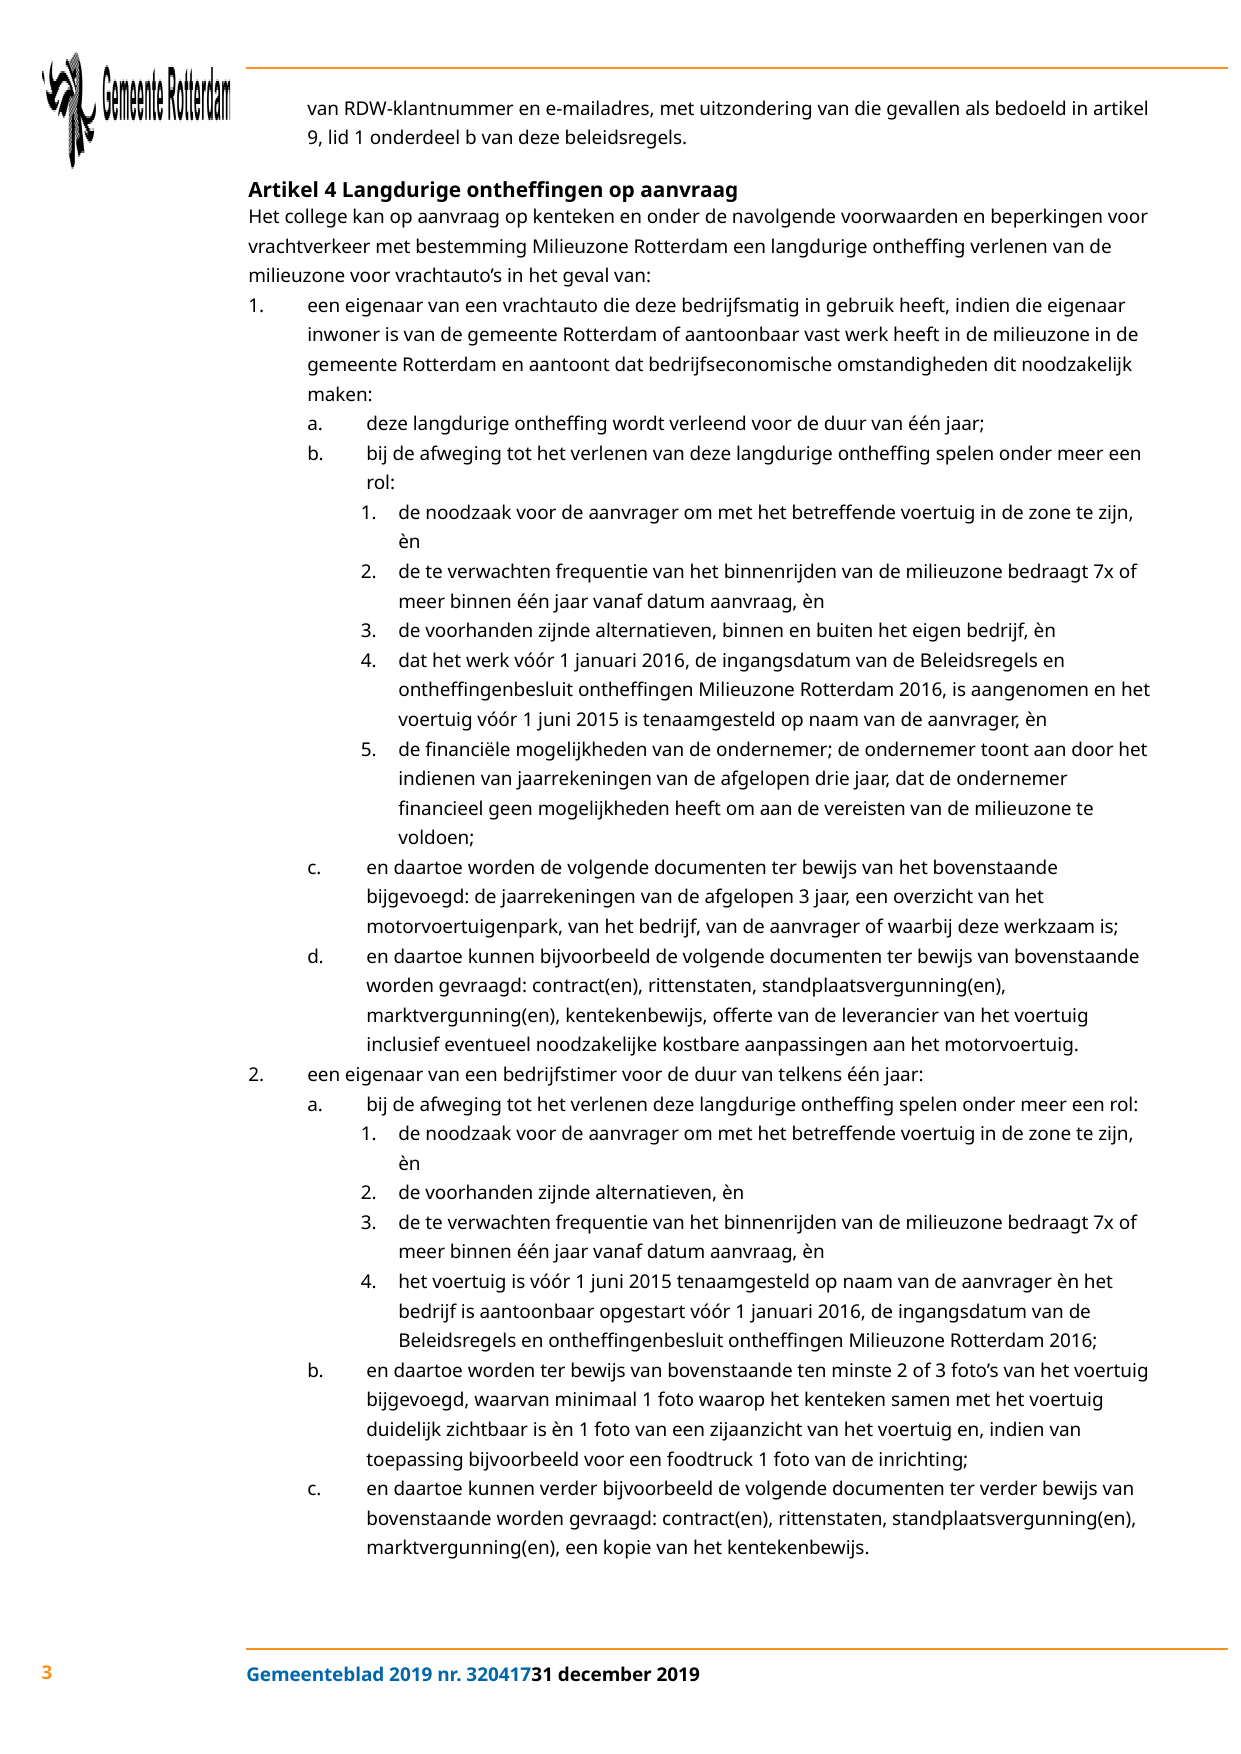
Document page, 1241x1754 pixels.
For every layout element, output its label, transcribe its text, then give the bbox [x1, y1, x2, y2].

list en daartoe kunnen verder bijvoorbeeld de volgende documenten ter verder bewijs van bovenstaande worden gevraagd: contract(en), rittenstaten, standplaatsvergunning(en), marktvergunning(en), een kopie van het kentekenbewijs. [307, 1475, 1152, 1560]
list een eigenaar van een vrachtauto die deze bedrijfsmatig in gebruik heeft, indien die eigenaar inwoner is van de gemeente Rotterdam of aantoonbaar vast werk heeft in de milieuzone in de gemeente Rotterdam en aantoont dat bedrijfseconomische omstandigheden dit noodzakelijk maken: [248, 292, 1152, 406]
list en daartoe worden ter bewijs van bovenstaande ten minste 2 of 3 foto’s van het voertuig bijgevoegd, waarvan minimaal 1 foto waarop het kenteken samen met het voertuig duidelijk zichtbaar is èn 1 foto van een zijaanzicht van het voertuig en, indien van toepassing bijvoorbeeld voor een foodtruck 1 foto van de inrichting; [307, 1357, 1152, 1471]
list de voorhanden zijnde alternatieven, binnen en buiten het eigen bedrijf, èn [361, 617, 1152, 643]
picture [41, 47, 231, 172]
list de noodzaak voor de aanvrager om met het betreffende voertuig in de zone te zijn, èn [361, 1120, 1152, 1176]
list en daartoe worden de volgende documenten ter bewijs van het bovenstaande bijgevoegd: de jaarrekeningen van de afgelopen 3 jaar, een overzicht van het motorvoertuigenpark, van het bedrijf, van de aanvrager of waarbij deze werkzaam is; [307, 854, 1152, 939]
text Het college kan op aanvraag op kenteken en onder de navolgende voorwaarden en beperkingen voor vrachtverkeer met bestemming Milieuzone Rotterdam een langdurige ontheffing verlenen van de milieuzone voor vrachtauto’s in het geval van: [248, 203, 1152, 288]
list van RDW-klantnummer en e-mailadres, met uitzondering van die gevallen als bedoeld in artikel 9, lid 1 onderdeel b van deze beleidsregels. [248, 95, 1152, 150]
text Artikel 4 Langdurige ontheffingen op aanvraag [248, 175, 1152, 203]
list deze langdurige ontheffing wordt verleend voor de duur van één jaar; [307, 410, 1152, 436]
list een eigenaar van een bedrijfstimer voor de duur van telkens één jaar: [248, 1061, 1152, 1087]
list bij de afweging tot het verlenen deze langdurige ontheffing spelen onder meer een rol: [307, 1091, 1152, 1116]
list de noodzaak voor de aanvrager om met het betreffende voertuig in de zone te zijn, èn [361, 499, 1152, 554]
list en daartoe kunnen bijvoorbeeld de volgende documenten ter bewijs van bovenstaande worden gevraagd: contract(en), rittenstaten, standplaatsvergunning(en), marktvergunning(en), kentekenbewijs, offerte van de leverancier van het voertuig inclusief eventueel noodzakelijke kostbare aanpassingen aan het motorvoertuig. [307, 943, 1152, 1057]
list de te verwachten frequentie van het binnenrijden van de milieuzone bedraagt 7x of meer binnen één jaar vanaf datum aanvraag, èn [361, 558, 1152, 613]
list bij de afweging tot het verlenen van deze langdurige ontheffing spelen onder meer een rol: [307, 440, 1152, 495]
list de voorhanden zijnde alternatieven, èn [361, 1179, 1152, 1205]
list het voertuig is vóór 1 juni 2015 tenaamgesteld op naam van de aanvrager èn het bedrijf is aantoonbaar opgestart vóór 1 januari 2016, de ingangsdatum van de Beleidsregels en ontheffingenbesluit ontheffingen Milieuzone Rotterdam 2016; [361, 1268, 1152, 1353]
list de te verwachten frequentie van het binnenrijden van de milieuzone bedraagt 7x of meer binnen één jaar vanaf datum aanvraag, èn [361, 1209, 1152, 1264]
list de financiële mogelijkheden van de ondernemer; de ondernemer toont aan door het indienen van jaarrekeningen van de afgelopen drie jaar, dat de ondernemer financieel geen mogelijkheden heeft om aan de vereisten van de milieuzone te voldoen; [361, 736, 1152, 850]
list dat het werk vóór 1 januari 2016, de ingangsdatum van de Beleidsregels en ontheffingenbesluit ontheffingen Milieuzone Rotterdam 2016, is aangenomen en het voertuig vóór 1 juni 2015 is tenaamgesteld op naam van de aanvrager, èn [361, 647, 1152, 732]
